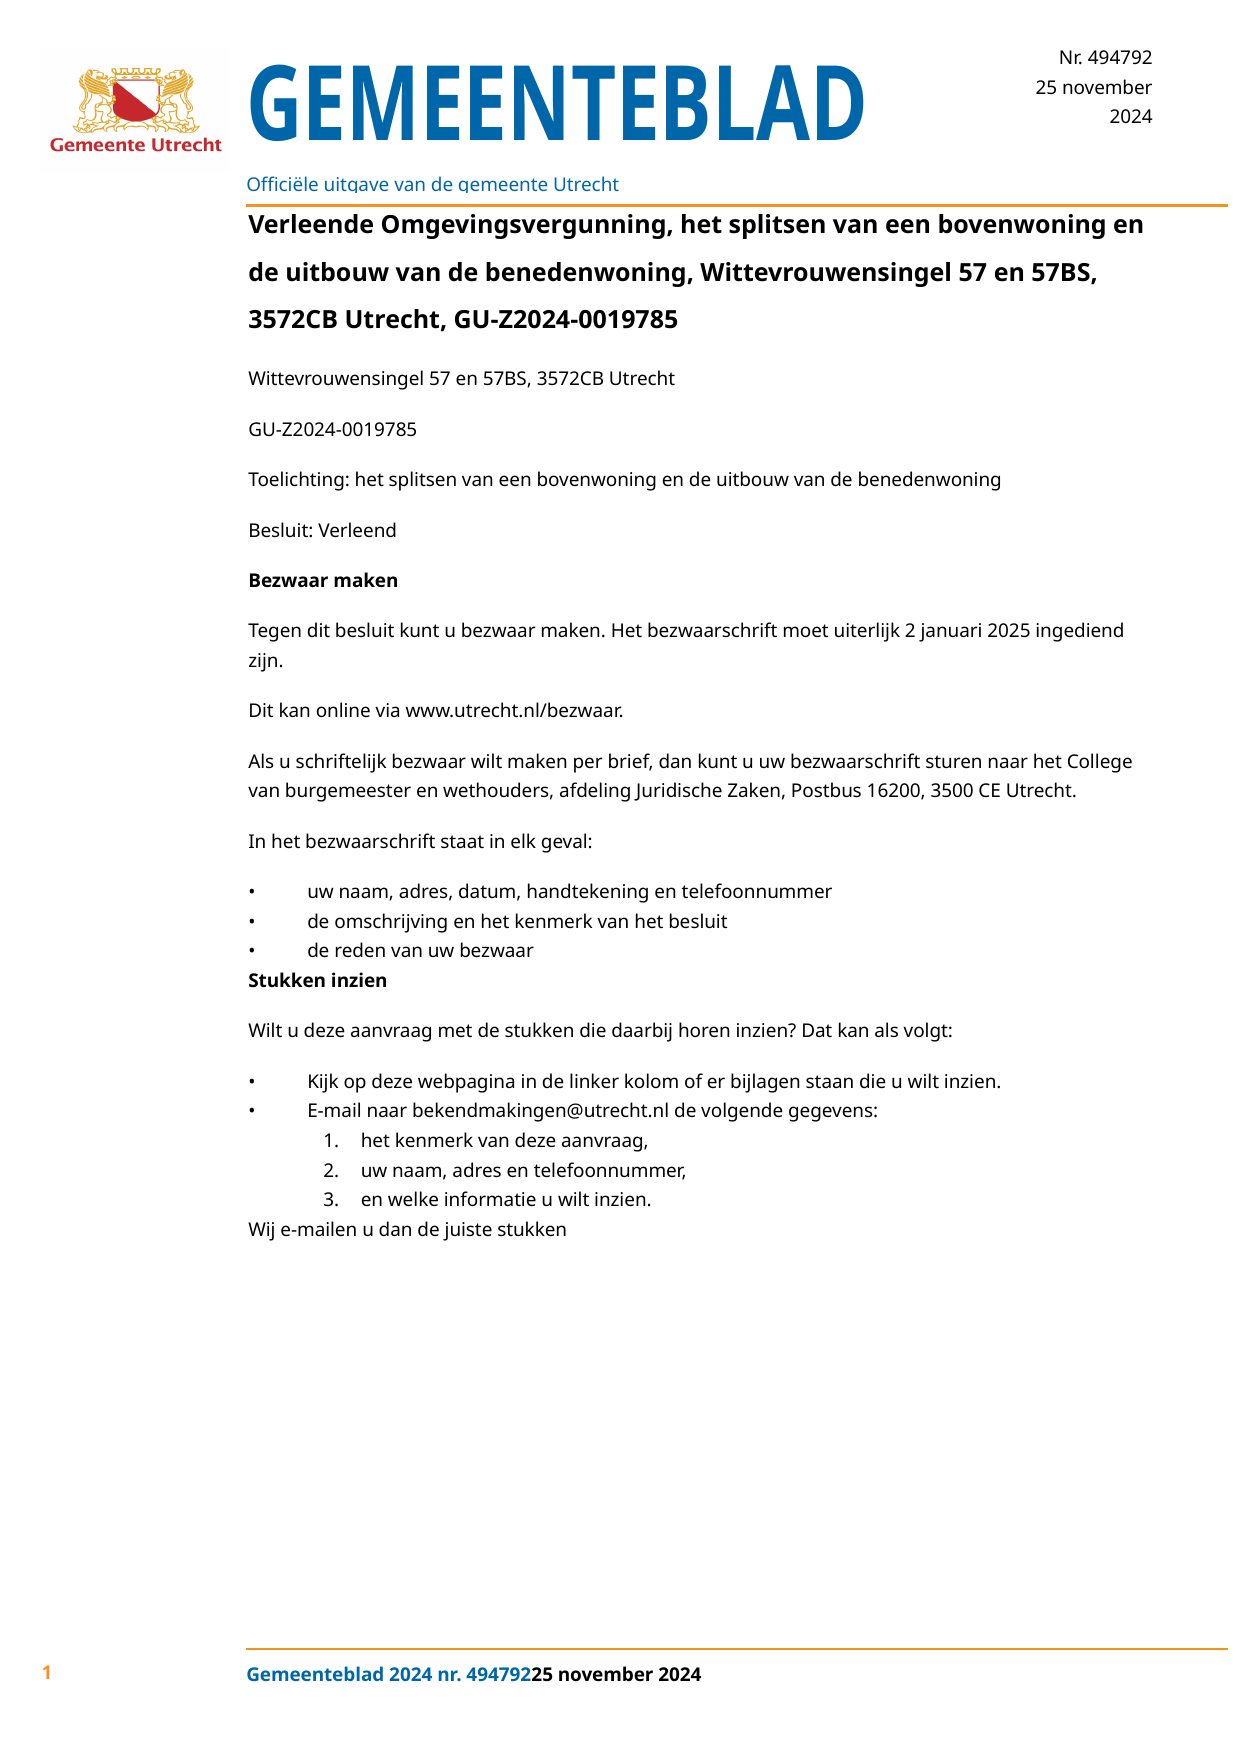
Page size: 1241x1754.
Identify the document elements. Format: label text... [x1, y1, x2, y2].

text Besluit: Verleend [248, 517, 1152, 542]
text Als u schriftelijk bezwaar wilt maken per brief, dan kunt u uw bezwaarschrift sturen naar het College van burgemeester en wethouders, afdeling Juridische Zaken, Postbus 16200, 3500 CE Utrecht. [248, 748, 1152, 803]
text GU-Z2024-0019785 [248, 416, 1152, 442]
list uw naam, adres, datum, handtekening en telefoonnummer [248, 878, 1152, 904]
list uw naam, adres en telefoonnummer, [323, 1157, 1152, 1182]
text Toelichting: het splitsen van een bovenwoning en de uitbouw van de benedenwoning [248, 466, 1152, 492]
list E-mail naar bekendmakingen@utrecht.nl de volgende gegevens: [248, 1098, 1152, 1123]
list de omschrijving en het kenmerk van het besluit [248, 908, 1152, 934]
list het kenmerk van deze aanvraag, [323, 1127, 1152, 1153]
text Wij e-mailen u dan de juiste stukken [248, 1216, 1152, 1242]
picture [41, 47, 231, 172]
text Stukken inzien [248, 967, 1152, 993]
text Bezwaar maken [248, 567, 1152, 593]
text Verleende Omgevingsvergunning, het splitsen van een bovenwoning en de uitbouw van de benedenwoning, Wittevrouwensingel 57 en 57BS, 3572CB Utrecht, GU-Z2024-0019785 [248, 207, 1152, 336]
text Wittevrouwensingel 57 en 57BS, 3572CB Utrecht [248, 366, 1152, 391]
text In het bezwaarschrift staat in elk geval: [248, 828, 1152, 854]
list en welke informatie u wilt inzien. [323, 1186, 1152, 1212]
text Dit kan online via www.utrecht.nl/bezwaar. [248, 698, 1152, 723]
text Tegen dit besluit kunt u bezwaar maken. Het bezwaarschrift moet uiterlijk 2 januari 2025 ingediend zijn. [248, 618, 1152, 673]
list Kijk op deze webpagina in de linker kolom of er bijlagen staan die u wilt inzien. [248, 1068, 1152, 1094]
list de reden van uw bezwaar [248, 938, 1152, 963]
text Wilt u deze aanvraag met de stukken die daarbij horen inzien? Dat kan als volgt: [248, 1018, 1152, 1043]
